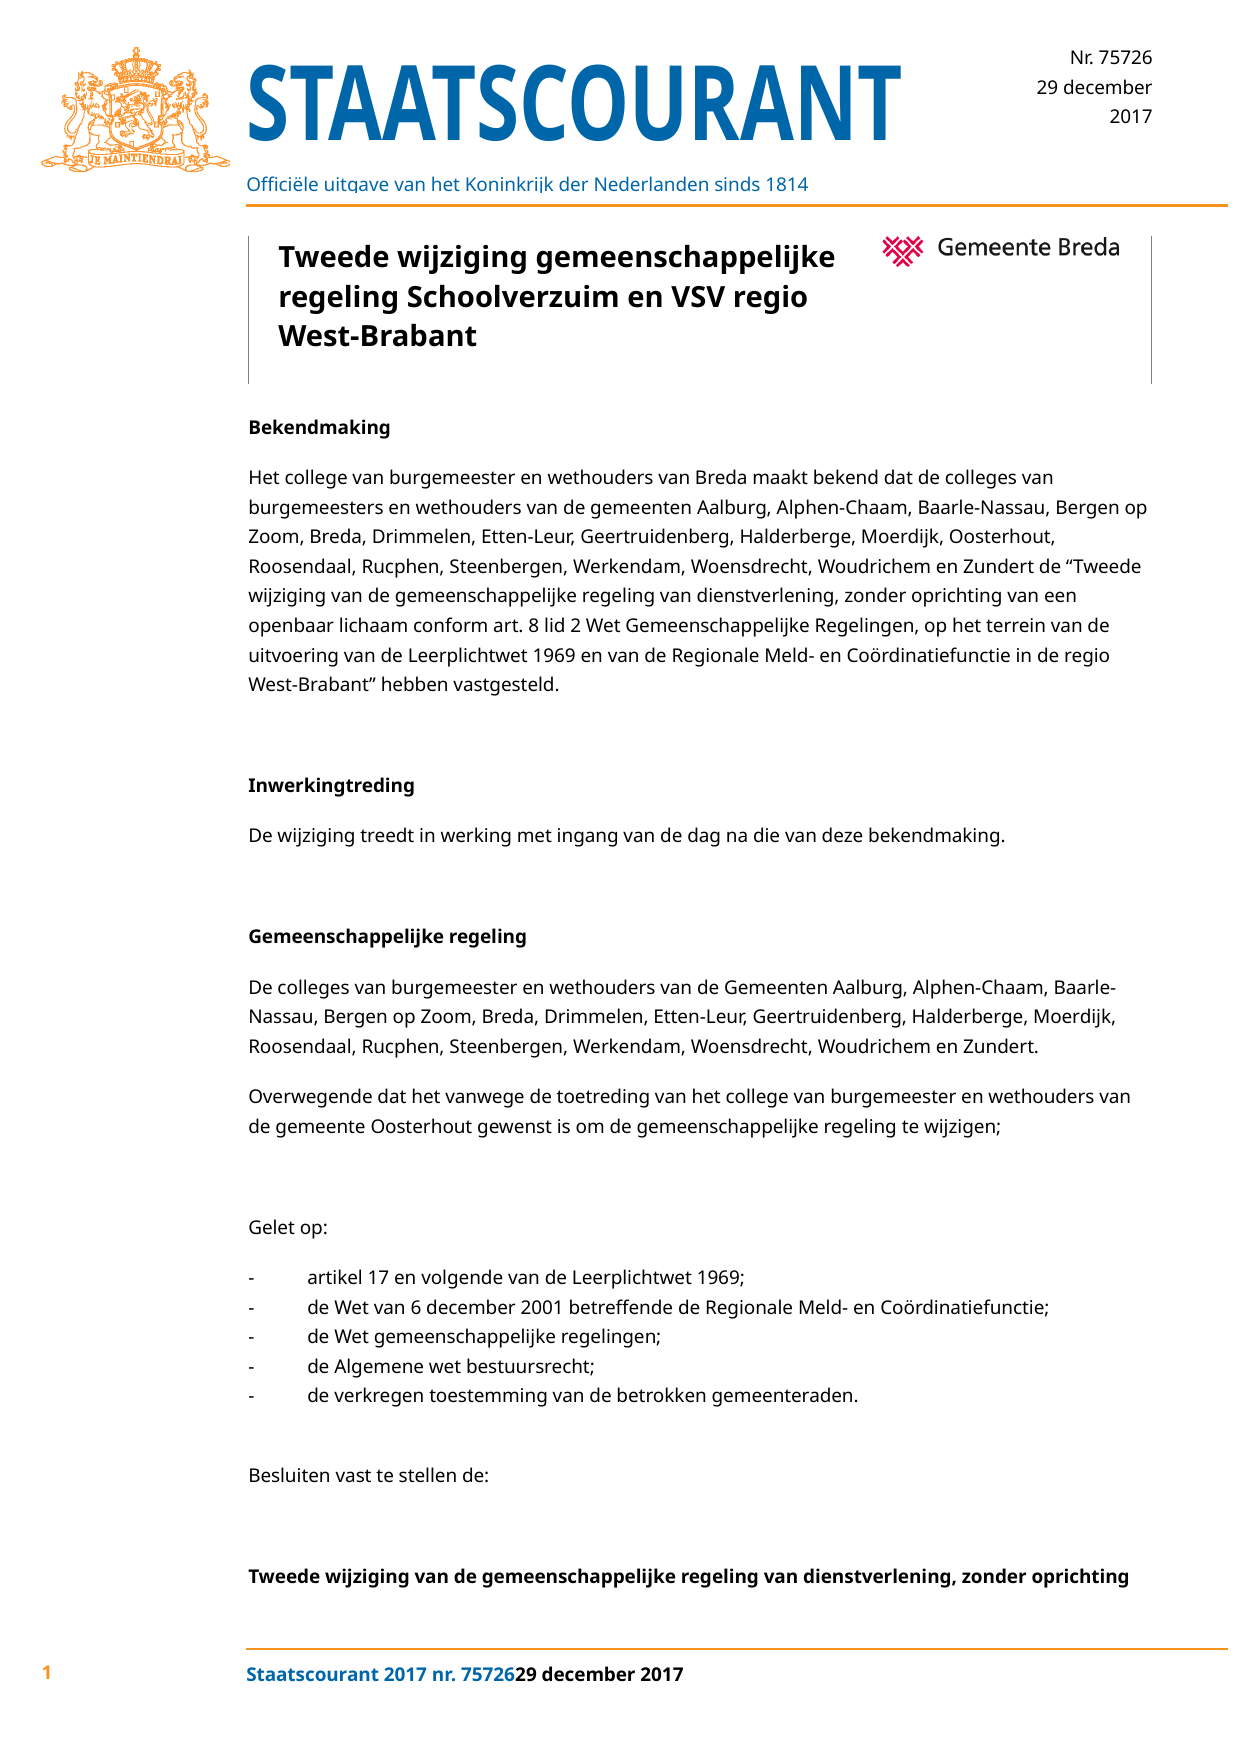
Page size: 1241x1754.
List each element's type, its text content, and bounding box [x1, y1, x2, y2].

list de verkregen toestemming van de betrokken gemeenteraden. [248, 1383, 1152, 1408]
picture [41, 47, 231, 172]
list de Wet gemeenschappelijke regelingen; [248, 1323, 1152, 1349]
text Bekendmaking [248, 414, 1152, 440]
text Inwerkingtreding [248, 772, 1152, 798]
text Besluiten vast te stellen de: [248, 1463, 1152, 1488]
text Gemeenschappelijke regeling [248, 923, 1152, 949]
list de Wet van 6 december 2001 betreffende de Regionale Meld- en Coördinatiefunctie; [248, 1294, 1152, 1320]
text Tweede wijziging van de gemeenschappelijke regeling van dienstverlening, zonder oprichting [248, 1563, 1152, 1589]
list de Algemene wet bestuursrecht; [248, 1353, 1152, 1379]
text De wijziging treedt in werking met ingang van de dag na die van deze bekendmaking. [248, 823, 1152, 848]
picture [882, 236, 1119, 267]
text Overwegende dat het vanwege de toetreding van het college van burgemeester en wethouders van de gemeente Oosterhout gewenst is om de gemeenschappelijke regeling te wijzigen; [248, 1083, 1152, 1139]
table_header [850, 236, 1151, 384]
text De colleges van burgemeester en wethouders van de Gemeenten Aalburg, Alphen-Chaam, Baarle-Nassau, Bergen op Zoom, Breda, Drimmelen, Etten-Leur, Geertruidenberg, Halderberge, Moerdijk, Roosendaal, Rucphen, Steenbergen, Werkendam, Woensdrecht, Woudrichem en Zundert. [248, 974, 1152, 1059]
text Gelet op: [248, 1214, 1152, 1240]
table_header Tweede wijziging gemeenschappelijke regeling Schoolverzuim en VSV regio West-Brabant [249, 236, 850, 384]
list artikel 17 en volgende van de Leerplichtwet 1969; [248, 1264, 1152, 1290]
text Het college van burgemeester en wethouders van Breda maakt bekend dat de colleges van burgemeesters en wethouders van de gemeenten Aalburg, Alphen-Chaam, Baarle-Nassau, Bergen op Zoom, Breda, Drimmelen, Etten-Leur, Geertruidenberg, Halderberge, Moerdijk, Oosterhout, Roosendaal, Rucphen, Steenbergen, Werkendam, Woensdrecht, Woudrichem en Zundert de “Tweede wijziging van de gemeenschappelijke regeling van dienstverlening, zonder oprichting van een openbaar lichaam conform art. 8 lid 2 Wet Gemeenschappelijke Regelingen, op het terrein van de uitvoering van de Leerplichtwet 1969 en van de Regionale Meld- en Coördinatiefunctie in de regio West-Brabant” hebben vastgesteld. [248, 464, 1152, 697]
